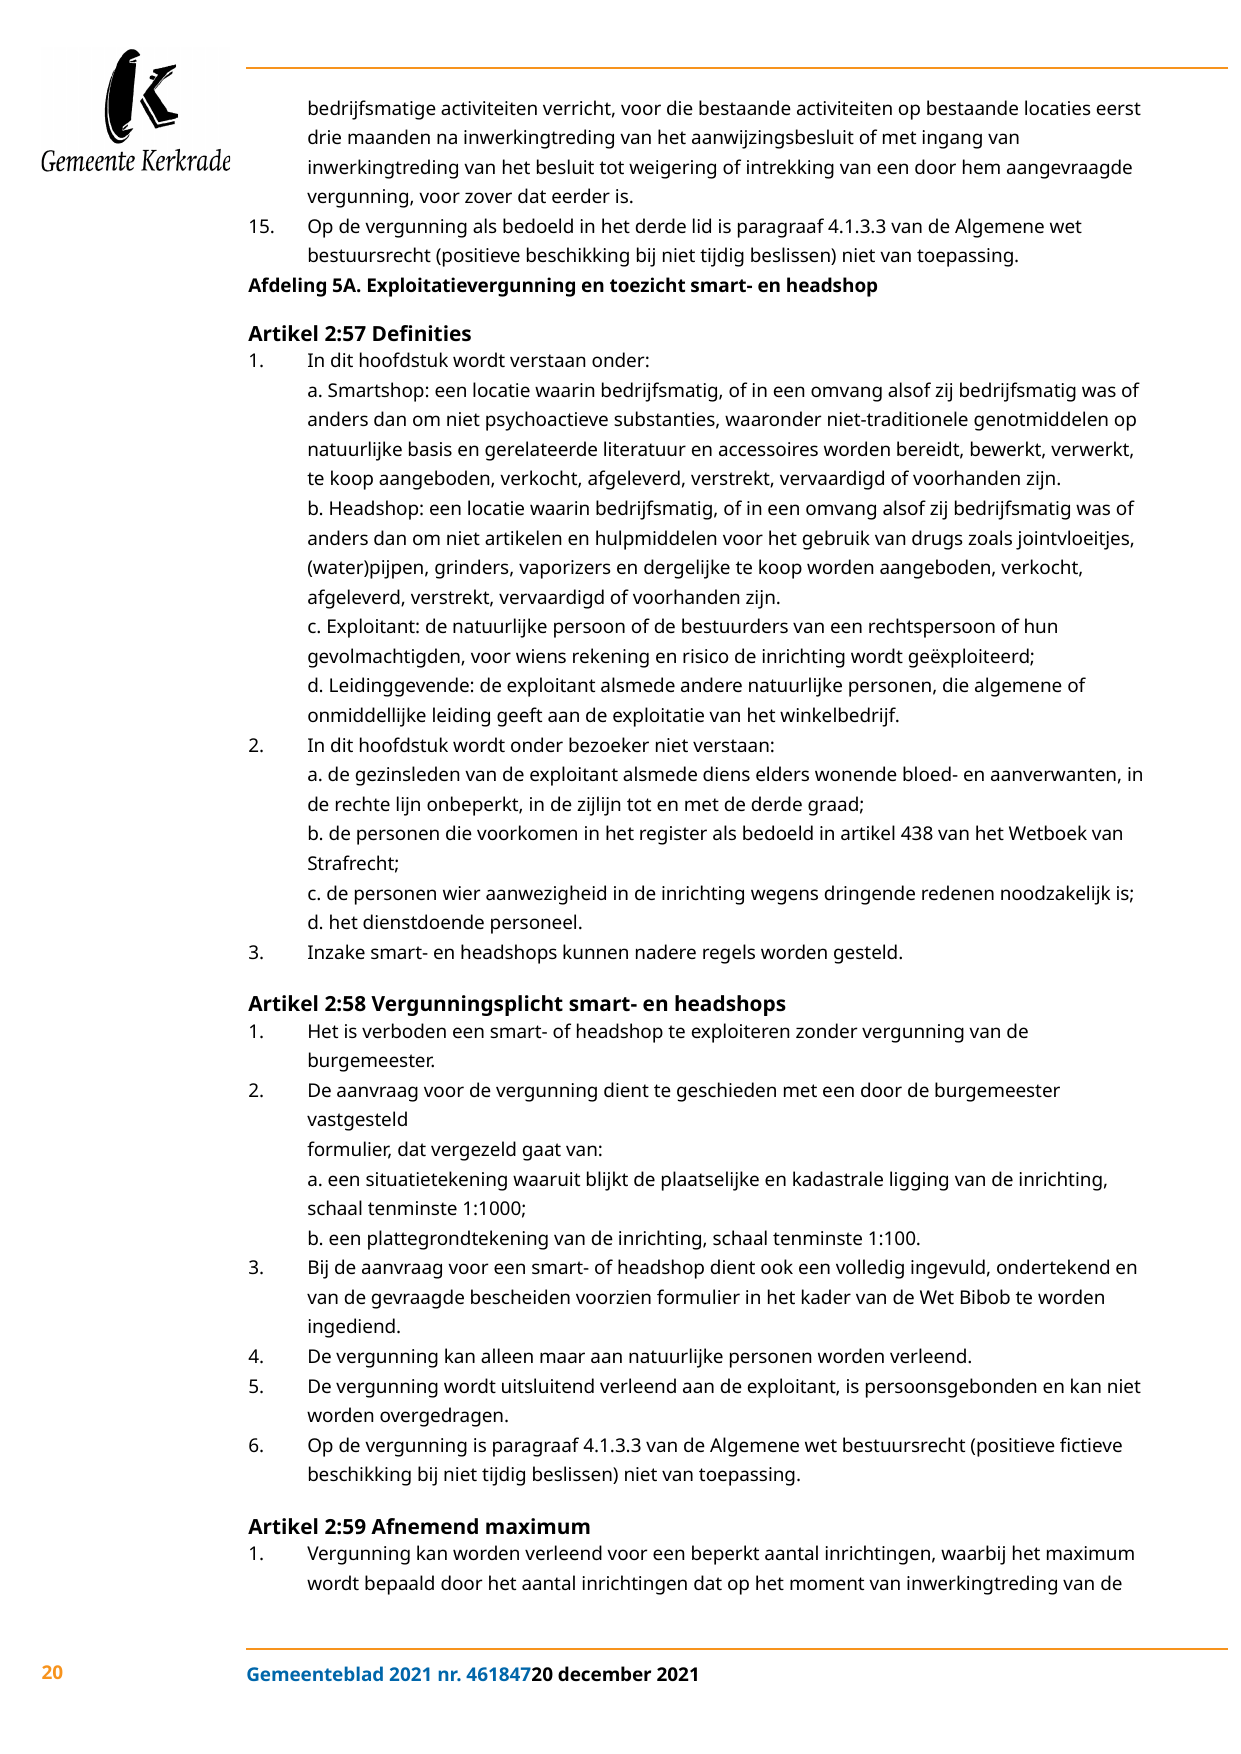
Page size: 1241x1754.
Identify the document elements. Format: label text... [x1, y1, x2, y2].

list a. een situatietekening waaruit blijkt de plaatselijke en kadastrale ligging van de inrichting, schaal tenminste 1:1000; [248, 1166, 1152, 1221]
list b. de personen die voorkomen in het register als bedoeld in artikel 438 van het Wetboek van Strafrecht; [248, 821, 1152, 876]
text Artikel 2:59 Afnemend maximum [248, 1512, 1152, 1540]
list a. Smartshop: een locatie waarin bedrijfsmatig, of in een omvang alsof zij bedrijfsmatig was of anders dan om niet psychoactieve substanties, waaronder niet-traditionele genotmiddelen op natuurlijke basis en gerelateerde literatuur en accessoires worden bereidt, bewerkt, verwerkt, te koop aangeboden, verkocht, afgeleverd, verstrekt, vervaardigd of voorhanden zijn. [248, 377, 1152, 491]
list Het is verboden een smart- of headshop te exploiteren zonder vergunning van de burgemeester. [248, 1018, 1152, 1073]
text Afdeling 5A. Exploitatievergunning en toezicht smart- en headshop [248, 272, 1152, 298]
list c. de personen wier aanwezigheid in de inrichting wegens dringende redenen noodzakelijk is; [248, 880, 1152, 906]
list bedrijfsmatige activiteiten verricht, voor die bestaande activiteiten op bestaande locaties eerst drie maanden na inwerkingtreding van het aanwijzingsbesluit of met ingang van inwerkingtreding van het besluit tot weigering of intrekking van een door hem aangevraagde vergunning, voor zover dat eerder is. [248, 95, 1152, 209]
list De aanvraag voor de vergunning dient te geschieden met een door de burgemeester vastgesteld [248, 1077, 1152, 1132]
list Op de vergunning is paragraaf 4.1.3.3 van de Algemene wet bestuursrecht (positieve fictieve beschikking bij niet tijdig beslissen) niet van toepassing. [248, 1432, 1152, 1487]
list b. een plattegrondtekening van de inrichting, schaal tenminste 1:100. [248, 1225, 1152, 1251]
text Artikel 2:57 Definities [248, 319, 1152, 347]
list d. het dienstdoende personeel. [248, 909, 1152, 935]
list De vergunning wordt uitsluitend verleend aan de exploitant, is persoonsgebonden en kan niet worden overgedragen. [248, 1373, 1152, 1428]
list Inzake smart- en headshops kunnen nadere regels worden gesteld. [248, 939, 1152, 965]
text Artikel 2:58 Vergunningsplicht smart- en headshops [248, 989, 1152, 1018]
list In dit hoofdstuk wordt verstaan onder: [248, 347, 1152, 373]
list c. Exploitant: de natuurlijke persoon of de bestuurders van een rechtspersoon of hun gevolmachtigden, voor wiens rekening en risico de inrichting wordt geëxploiteerd; [248, 613, 1152, 669]
list d. Leidinggevende: de exploitant alsmede andere natuurlijke personen, die algemene of onmiddellijke leiding geeft aan de exploitatie van het winkelbedrijf. [248, 673, 1152, 728]
list Bij de aanvraag voor een smart- of headshop dient ook een volledig ingevuld, ondertekend en van de gevraagde bescheiden voorzien formulier in het kader van de Wet Bibob te worden ingediend. [248, 1254, 1152, 1339]
list Op de vergunning als bedoeld in het derde lid is paragraaf 4.1.3.3 van de Algemene wet bestuursrecht (positieve beschikking bij niet tijdig beslissen) niet van toepassing. [248, 213, 1152, 268]
picture [41, 47, 231, 172]
list In dit hoofdstuk wordt onder bezoeker niet verstaan: [248, 732, 1152, 758]
list b. Headshop: een locatie waarin bedrijfsmatig, of in een omvang alsof zij bedrijfsmatig was of anders dan om niet artikelen en hulpmiddelen voor het gebruik van drugs zoals jointvloeitjes, (water)pijpen, grinders, vaporizers en dergelijke te koop worden aangeboden, verkocht, afgeleverd, verstrekt, vervaardigd of voorhanden zijn. [248, 495, 1152, 610]
list De vergunning kan alleen maar aan natuurlijke personen worden verleend. [248, 1343, 1152, 1369]
list formulier, dat vergezeld gaat van: [248, 1136, 1152, 1162]
list Vergunning kan worden verleend voor een beperkt aantal inrichtingen, waarbij het maximum wordt bepaald door het aantal inrichtingen dat op het moment van inwerkingtreding van de [248, 1540, 1152, 1596]
list a. de gezinsleden van de exploitant alsmede diens elders wonende bloed- en aanverwanten, in de rechte lijn onbeperkt, in de zijlijn tot en met de derde graad; [248, 761, 1152, 817]
